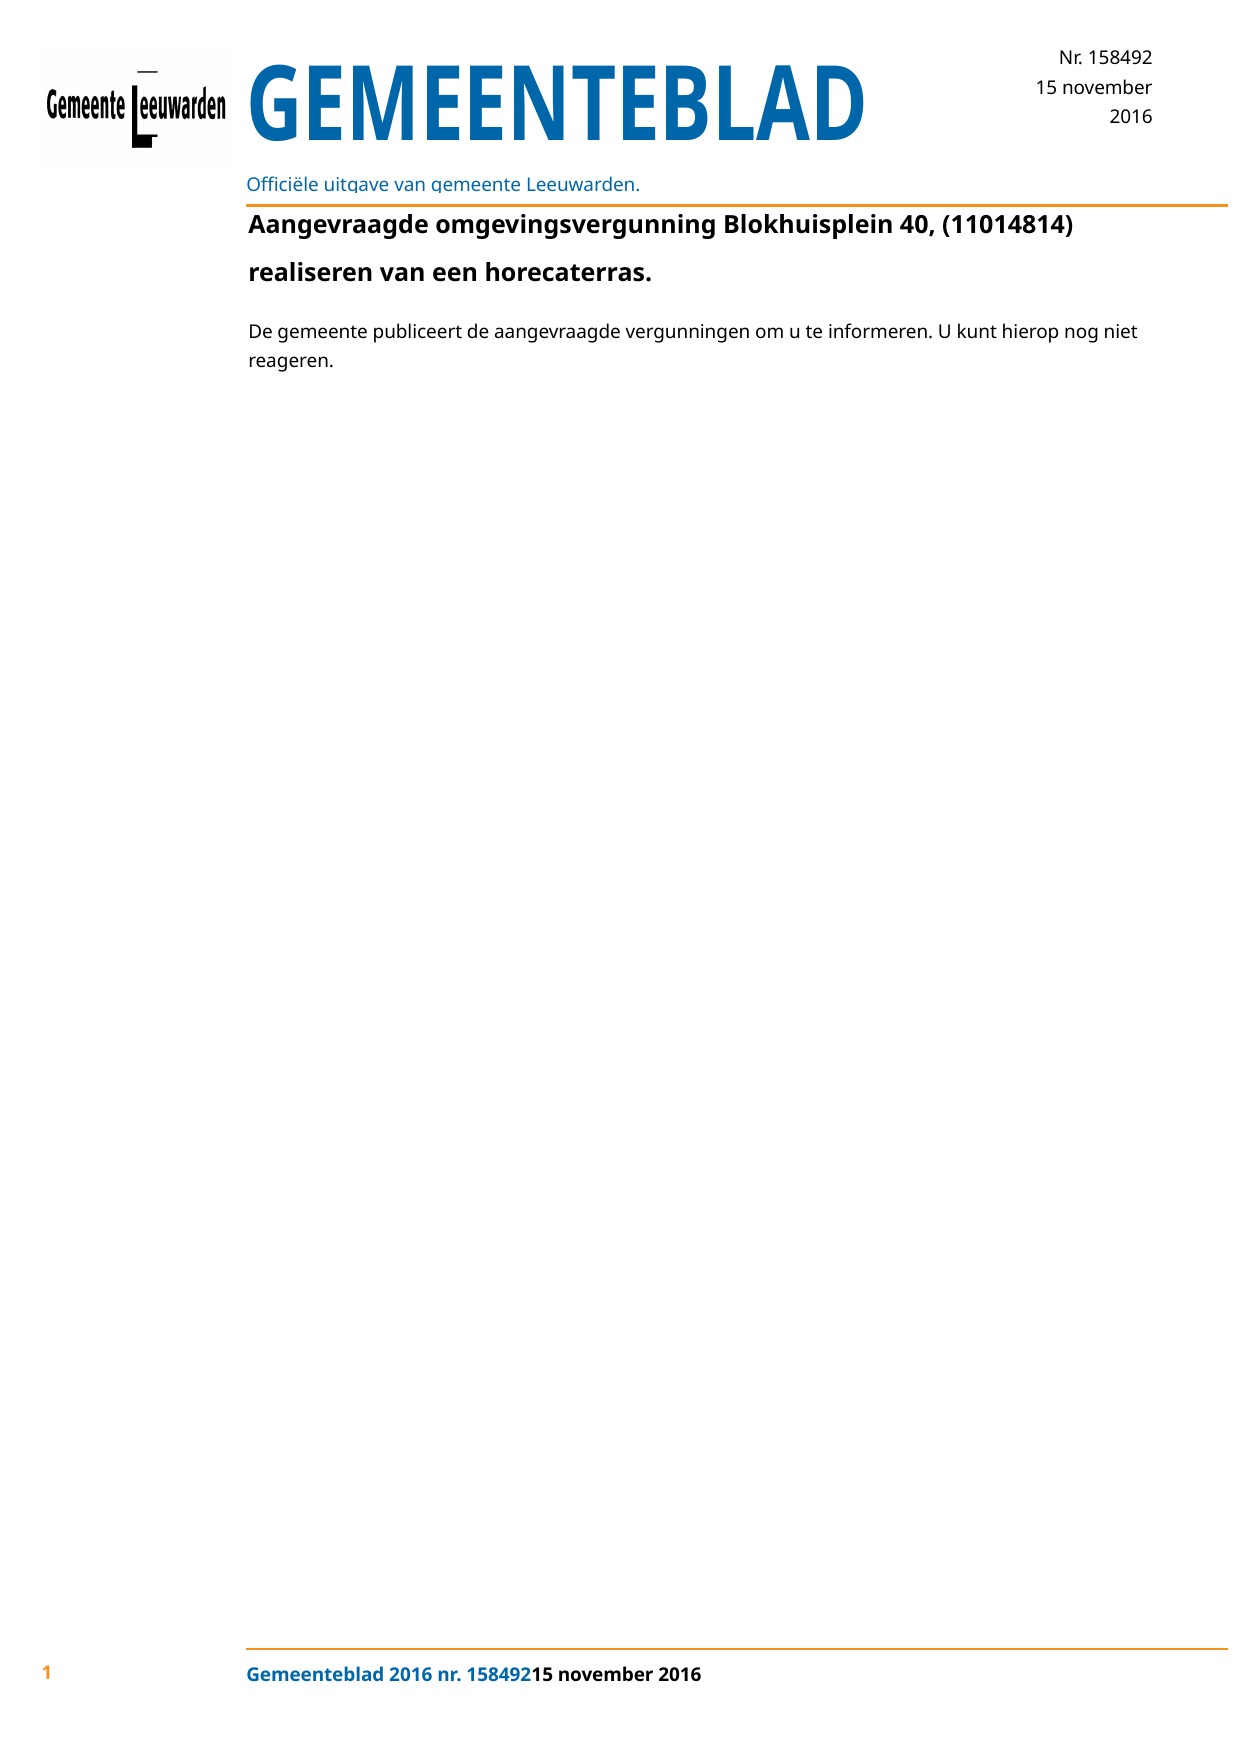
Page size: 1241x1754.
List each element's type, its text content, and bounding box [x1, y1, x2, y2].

text De gemeente publiceert de aangevraagde vergunningen om u te informeren. U kunt hierop nog niet reageren. [248, 318, 1152, 373]
text Aangevraagde omgevingsvergunning Blokhuisplein 40, (11014814) realiseren van een horecaterras. [248, 207, 1152, 288]
picture [41, 47, 231, 172]
